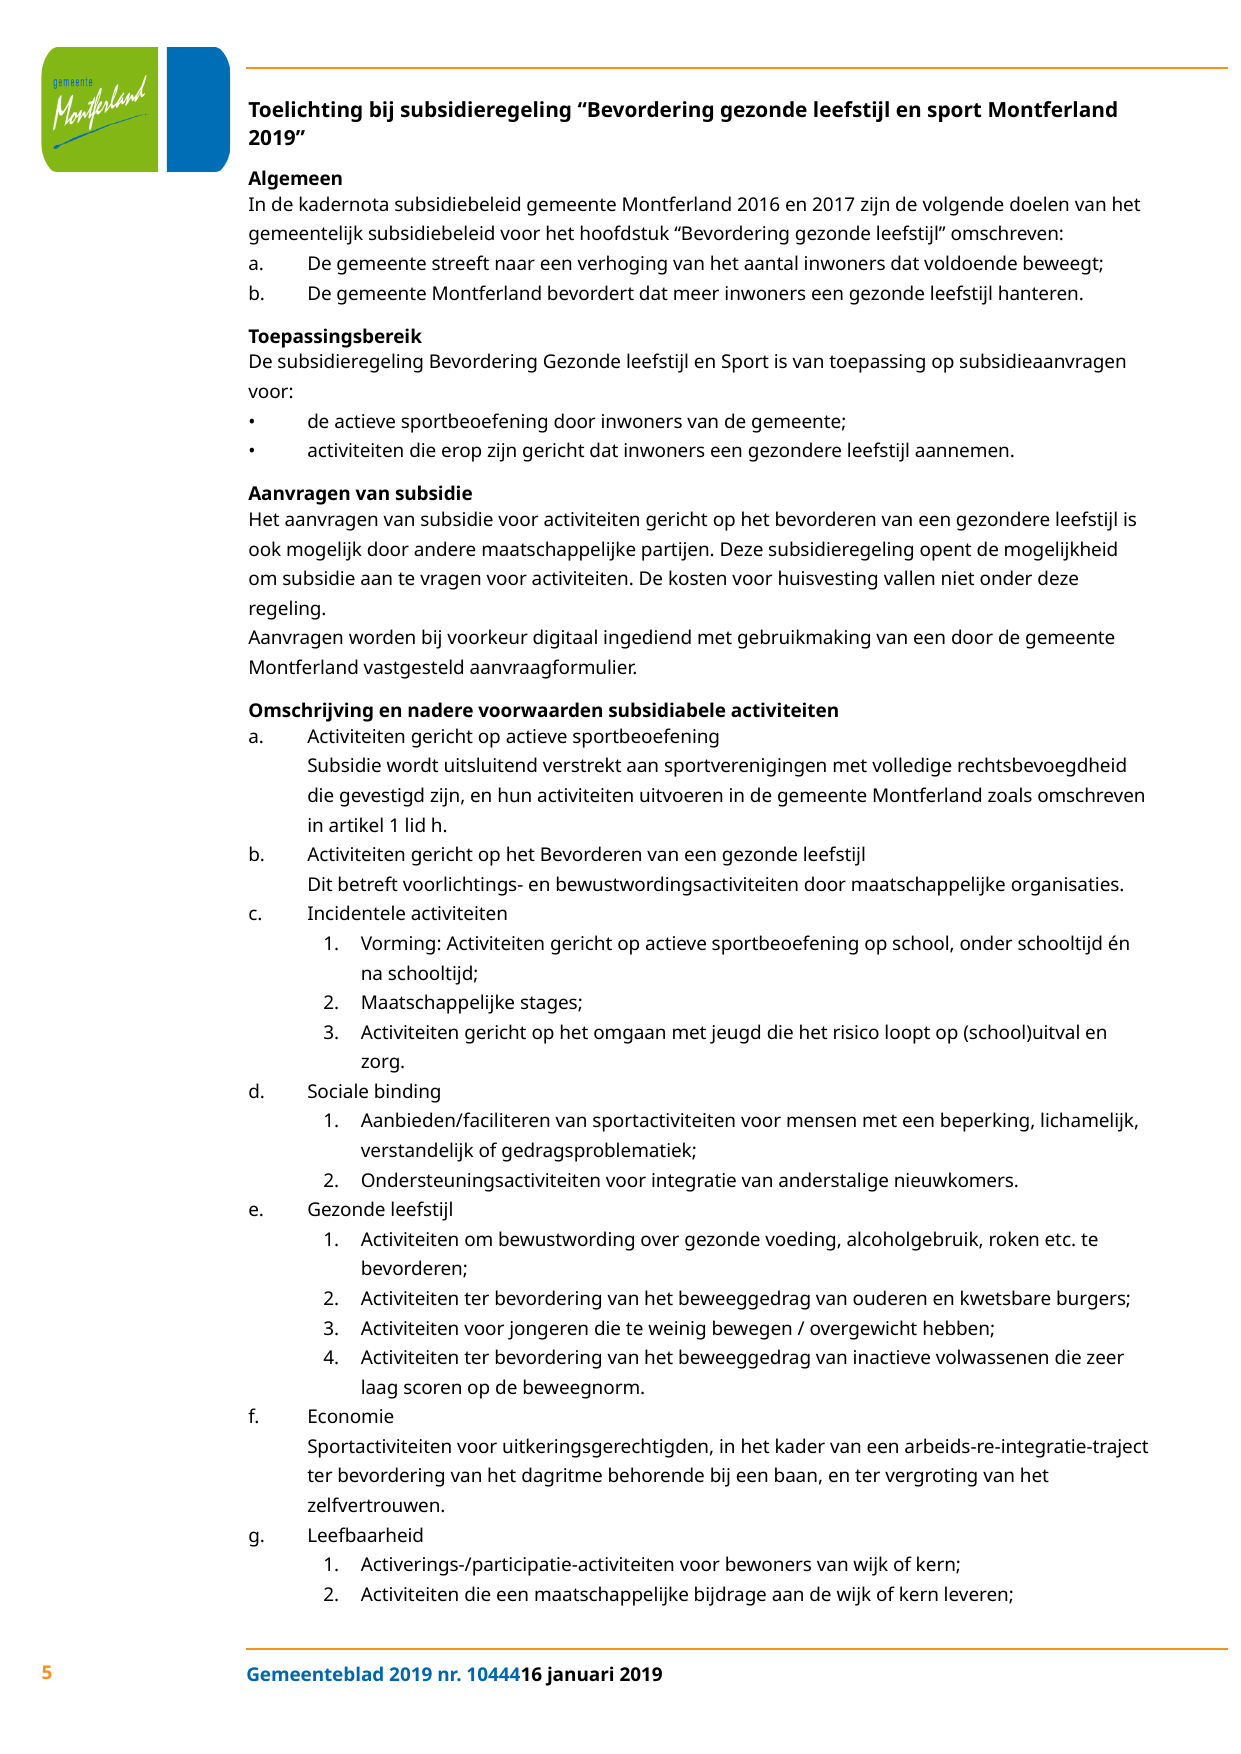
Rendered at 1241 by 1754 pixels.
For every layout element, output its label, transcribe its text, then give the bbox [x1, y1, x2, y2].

text Omschrijving en nadere voorwaarden subsidiabele activiteiten [248, 697, 1152, 723]
list De gemeente Montferland bevordert dat meer inwoners een gezonde leefstijl hanteren. [248, 280, 1152, 306]
list Incidentele activiteiten [248, 901, 1152, 926]
list Activiteiten voor jongeren die te weinig bewegen / overgewicht hebben; [323, 1315, 1152, 1340]
list Activiteiten om bewustwording over gezonde voeding, alcoholgebruik, roken etc. te bevorderen; [323, 1226, 1152, 1281]
list Sportactiviteiten voor uitkeringsgerechtigden, in het kader van een arbeids-re-integratie-traject ter bevordering van het dagritme behorende bij een baan, en ter vergroting van het zelfvertrouwen. [248, 1433, 1152, 1518]
list De gemeente streeft naar een verhoging van het aantal inwoners dat voldoende beweegt; [248, 250, 1152, 276]
list Economie [248, 1403, 1152, 1429]
text In de kadernota subsidiebeleid gemeente Montferland 2016 en 2017 zijn de volgende doelen van het gemeentelijk subsidiebeleid voor het hoofdstuk “Bevordering gezonde leefstijl” omschreven: [248, 191, 1152, 246]
list Activerings-/participatie-activiteiten voor bewoners van wijk of kern; [323, 1551, 1152, 1577]
list Leefbaarheid [248, 1522, 1152, 1547]
picture [41, 47, 231, 172]
list Maatschappelijke stages; [323, 989, 1152, 1015]
list Aanbieden/faciliteren van sportactiviteiten voor mensen met een beperking, lichamelijk, verstandelijk of gedragsproblematiek; [323, 1108, 1152, 1163]
list Activiteiten ter bevordering van het beweeggedrag van inactieve volwassenen die zeer laag scoren op de beweegnorm. [323, 1344, 1152, 1399]
list Gezonde leefstijl [248, 1196, 1152, 1222]
text Aanvragen van subsidie [248, 481, 1152, 506]
list Dit betreft voorlichtings- en bewustwordingsactiviteiten door maatschappelijke organisaties. [248, 871, 1152, 897]
list Sociale binding [248, 1078, 1152, 1104]
text De subsidieregeling Bevordering Gezonde leefstijl en Sport is van toepassing op subsidieaanvragen voor: [248, 349, 1152, 404]
text Algemeen [248, 165, 1152, 191]
text Het aanvragen van subsidie voor activiteiten gericht op het bevorderen van een gezondere leefstijl is ook mogelijk door andere maatschappelijke partijen. Deze subsidieregeling opent de mogelijkheid om subsidie aan te vragen voor activiteiten. De kosten voor huisvesting vallen niet onder deze regeling. [248, 506, 1152, 621]
text Aanvragen worden bij voorkeur digitaal ingediend met gebruikmaking van een door de gemeente Montferland vastgesteld aanvraagformulier. [248, 624, 1152, 680]
list Activiteiten gericht op het omgaan met jeugd die het risico loopt op (school)uitval en zorg. [323, 1019, 1152, 1074]
list activiteiten die erop zijn gericht dat inwoners een gezondere leefstijl aannemen. [248, 437, 1152, 463]
list Activiteiten gericht op actieve sportbeoefening [248, 723, 1152, 749]
list Activiteiten gericht op het Bevorderen van een gezonde leefstijl [248, 841, 1152, 867]
list Subsidie wordt uitsluitend verstrekt aan sportverenigingen met volledige rechtsbevoegdheid die gevestigd zijn, en hun activiteiten uitvoeren in de gemeente Montferland zoals omschreven in artikel 1 lid h. [248, 753, 1152, 837]
text Toepassingsbereik [248, 323, 1152, 349]
text Toelichting bij subsidieregeling “Bevordering gezonde leefstijl en sport Montferland 2019” [248, 95, 1152, 152]
list Ondersteuningsactiviteiten voor integratie van anderstalige nieuwkomers. [323, 1167, 1152, 1192]
list de actieve sportbeoefening door inwoners van de gemeente; [248, 408, 1152, 433]
list Vorming: Activiteiten gericht op actieve sportbeoefening op school, onder schooltijd én na schooltijd; [323, 930, 1152, 985]
list Activiteiten ter bevordering van het beweeggedrag van ouderen en kwetsbare burgers; [323, 1285, 1152, 1311]
list Activiteiten die een maatschappelijke bijdrage aan de wijk of kern leveren; [323, 1581, 1152, 1607]
